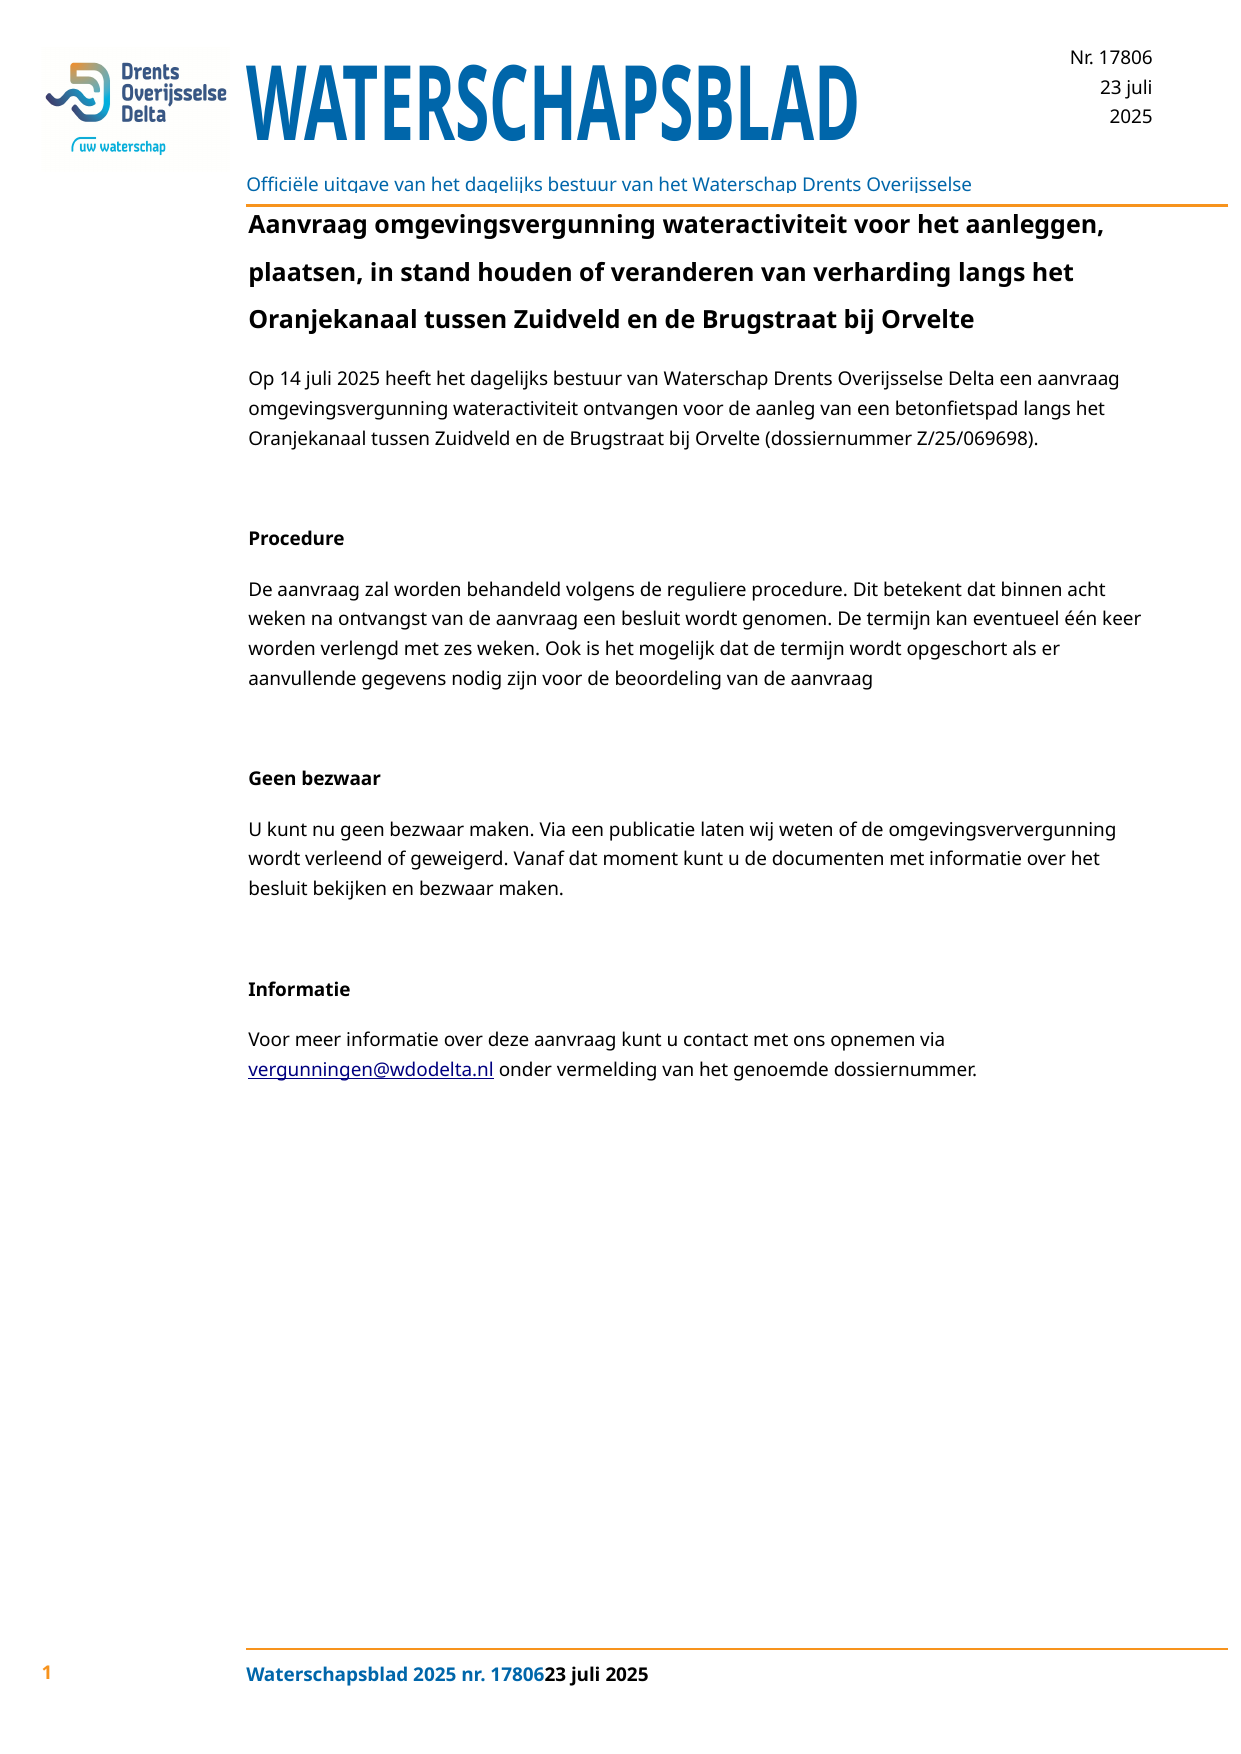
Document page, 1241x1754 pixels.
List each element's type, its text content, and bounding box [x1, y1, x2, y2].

text Procedure [248, 526, 1152, 551]
text Informatie [248, 976, 1152, 1002]
text Op 14 juli 2025 heeft het dagelijks bestuur van Waterschap Drents Overijsselse Delta een aanvraag omgevingsvergunning wateractiviteit ontvangen voor de aanleg van een betonfietspad langs het Oranjekanaal tussen Zuidveld en de Brugstraat bij Orvelte (dossiernummer Z/25/069698). [248, 366, 1152, 450]
text U kunt nu geen bezwaar maken. Via een publicatie laten wij weten of de omgevingsververgunning wordt verleend of geweigerd. Vanaf dat moment kunt u de documenten met informatie over het besluit bekijken en bezwaar maken. [248, 816, 1152, 901]
text Geen bezwaar [248, 766, 1152, 791]
text Voor meer informatie over deze aanvraag kunt u contact met ons opnemen via vergunningen@wdodelta.nl onder vermelding van het genoemde dossiernummer. [248, 1026, 1152, 1082]
picture [41, 47, 231, 172]
text De aanvraag zal worden behandeld volgens de reguliere procedure. Dit betekent dat binnen acht weken na ontvangst van de aanvraag een besluit wordt genomen. De termijn kan eventueel één keer worden verlengd met zes weken. Ook is het mogelijk dat de termijn wordt opgeschort als er aanvullende gegevens nodig zijn voor de beoordeling van de aanvraag [248, 576, 1152, 690]
text Aanvraag omgevingsvergunning wateractiviteit voor het aanleggen, plaatsen, in stand houden of veranderen van verharding langs het Oranjekanaal tussen Zuidveld en de Brugstraat bij Orvelte [248, 207, 1152, 336]
